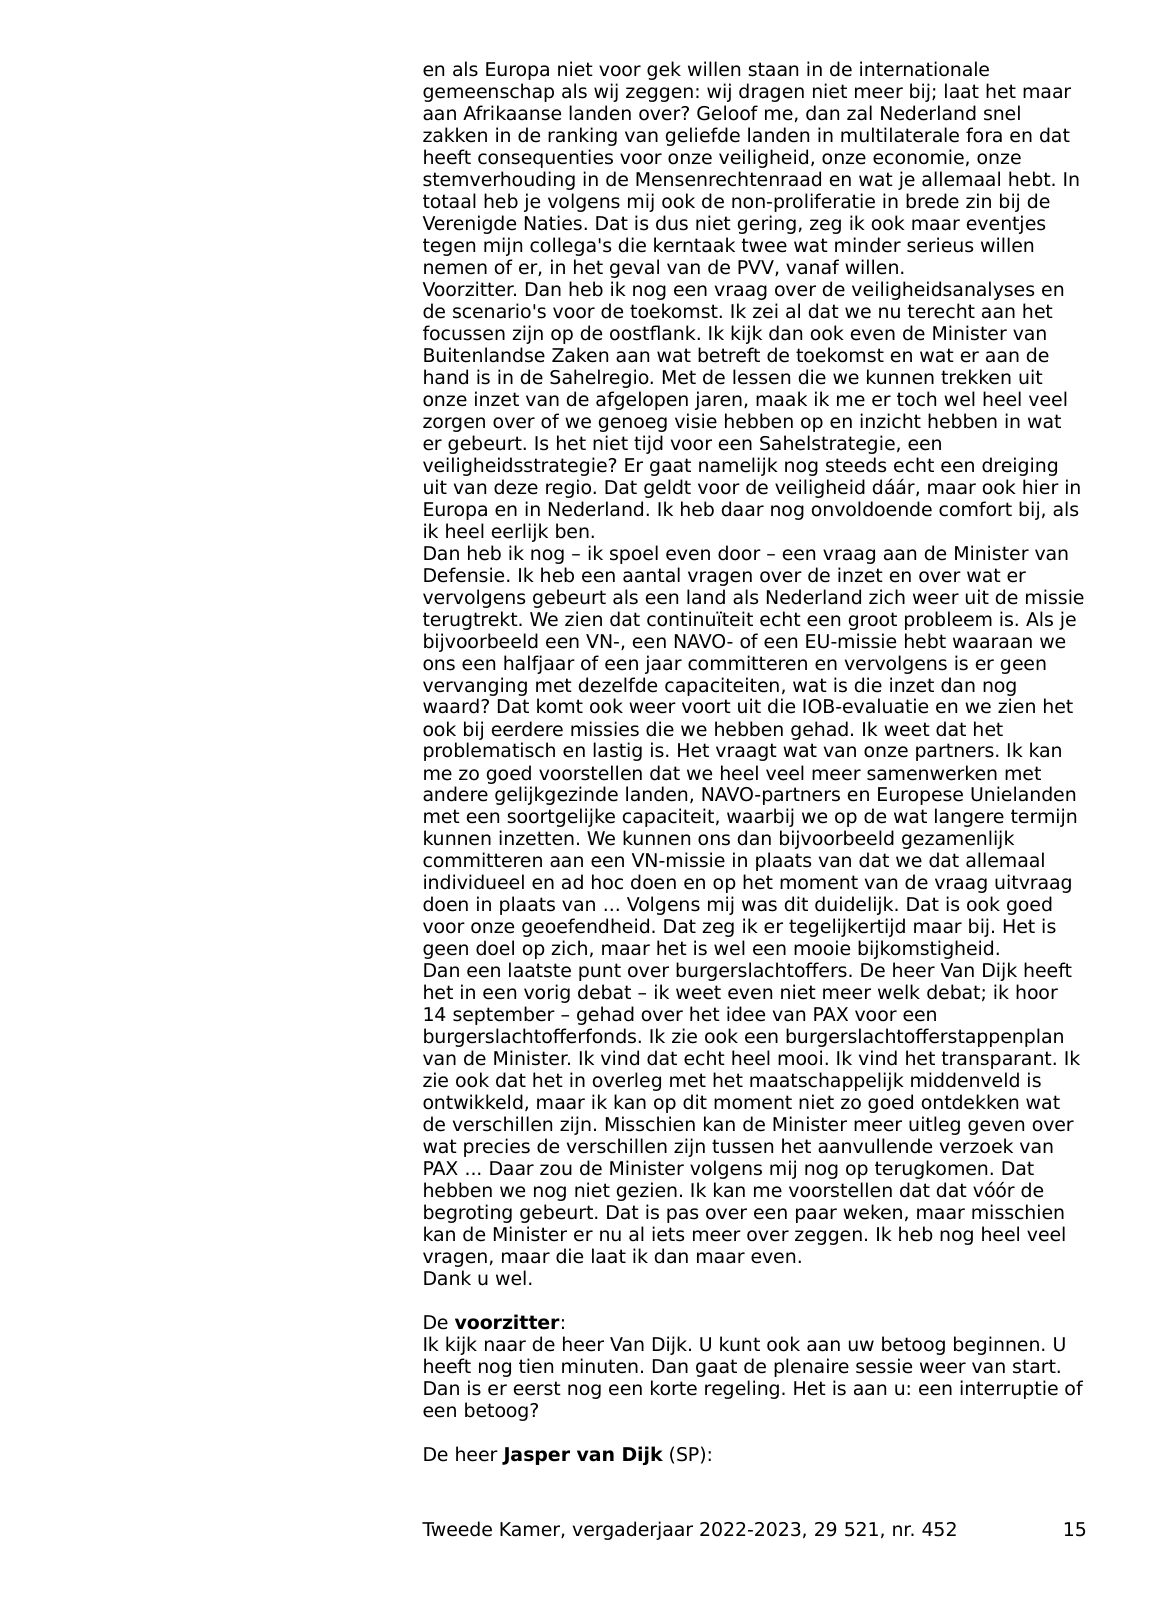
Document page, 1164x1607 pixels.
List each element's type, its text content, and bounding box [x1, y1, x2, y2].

text Ik kijk naar de heer Van Dijk. U kunt ook aan uw betoog beginnen. U heeft nog tien minuten. Dan gaat de plenaire sessie weer van start. Dan is er eerst nog een korte regeling. Het is aan u: een interruptie of een betoog? [422, 1334, 1087, 1422]
text Dan een laatste punt over burgerslachtoffers. De heer Van Dijk heeft het in een vorig debat – ik weet even niet meer welk debat; ik hoor 14 september – gehad over het idee van PAX voor een burgerslachtofferfonds. Ik zie ook een burgerslachtofferstappenplan van de Minister. Ik vind dat echt heel mooi. Ik vind het transparant. Ik zie ook dat het in overleg met het maatschappelijk middenveld is ontwikkeld, maar ik kan op dit moment niet zo goed ontdekken wat de verschillen zijn. Misschien kan de Minister meer uitleg geven over wat precies de verschillen zijn tussen het aanvullende verzoek van PAX ... Daar zou de Minister volgens mij nog op terugkomen. Dat hebben we nog niet gezien. Ik kan me voorstellen dat dat vóór de begroting gebeurt. Dat is pas over een paar weken, maar misschien kan de Minister er nu al iets meer over zeggen. Ik heb nog heel veel vragen, maar die laat ik dan maar even. [422, 960, 1087, 1268]
text De heer Jasper van Dijk (SP): [422, 1444, 1087, 1466]
text Voorzitter. Dan heb ik nog een vraag over de veiligheidsanalyses en de scenario's voor de toekomst. Ik zei al dat we nu terecht aan het focussen zijn op de oostflank. Ik kijk dan ook even de Minister van Buitenlandse Zaken aan wat betreft de toekomst en wat er aan de hand is in de Sahelregio. Met de lessen die we kunnen trekken uit onze inzet van de afgelopen jaren, maak ik me er toch wel heel veel zorgen over of we genoeg visie hebben op en inzicht hebben in wat er gebeurt. Is het niet tijd voor een Sahelstrategie, een veiligheidsstrategie? Er gaat namelijk nog steeds echt een dreiging uit van deze regio. Dat geldt voor de veiligheid dáár, maar ook hier in Europa en in Nederland. Ik heb daar nog onvoldoende comfort bij, als ik heel eerlijk ben. [422, 279, 1087, 543]
text De voorzitter: [422, 1312, 1087, 1334]
text en als Europa niet voor gek willen staan in de internationale gemeenschap als wij zeggen: wij dragen niet meer bij; laat het maar aan Afrikaanse landen over? Geloof me, dan zal Nederland snel zakken in de ranking van geliefde landen in multilaterale fora en dat heeft consequenties voor onze veiligheid, onze economie, onze stemverhouding in de Mensenrechtenraad en wat je allemaal hebt. In totaal heb je volgens mij ook de non-proliferatie in brede zin bij de Verenigde Naties. Dat is dus niet gering, zeg ik ook maar eventjes tegen mijn collega's die kerntaak twee wat minder serieus willen nemen of er, in het geval van de PVV, vanaf willen. [422, 59, 1087, 279]
text Dan heb ik nog – ik spoel even door – een vraag aan de Minister van Defensie. Ik heb een aantal vragen over de inzet en over wat er vervolgens gebeurt als een land als Nederland zich weer uit de missie terugtrekt. We zien dat continuïteit echt een groot probleem is. Als je bijvoorbeeld een VN-, een NAVO- of een EU-missie hebt waaraan we ons een halfjaar of een jaar committeren en vervolgens is er geen vervanging met dezelfde capaciteiten, wat is die inzet dan nog waard? Dat komt ook weer voort uit die IOB-evaluatie en we zien het ook bij eerdere missies die we hebben gehad. Ik weet dat het problematisch en lastig is. Het vraagt wat van onze partners. Ik kan me zo goed voorstellen dat we heel veel meer samenwerken met andere gelijkgezinde landen, NAVO-partners en Europese Unielanden met een soortgelijke capaciteit, waarbij we op de wat langere termijn kunnen inzetten. We kunnen ons dan bijvoorbeeld gezamenlijk committeren aan een VN-missie in plaats van dat we dat allemaal individueel en ad hoc doen en op het moment van de vraag uitvraag doen in plaats van ... Volgens mij was dit duidelijk. Dat is ook goed voor onze geoefendheid. Dat zeg ik er tegelijkertijd maar bij. Het is geen doel op zich, maar het is wel een mooie bijkomstigheid. [422, 543, 1087, 960]
text Dank u wel. [422, 1268, 1087, 1290]
